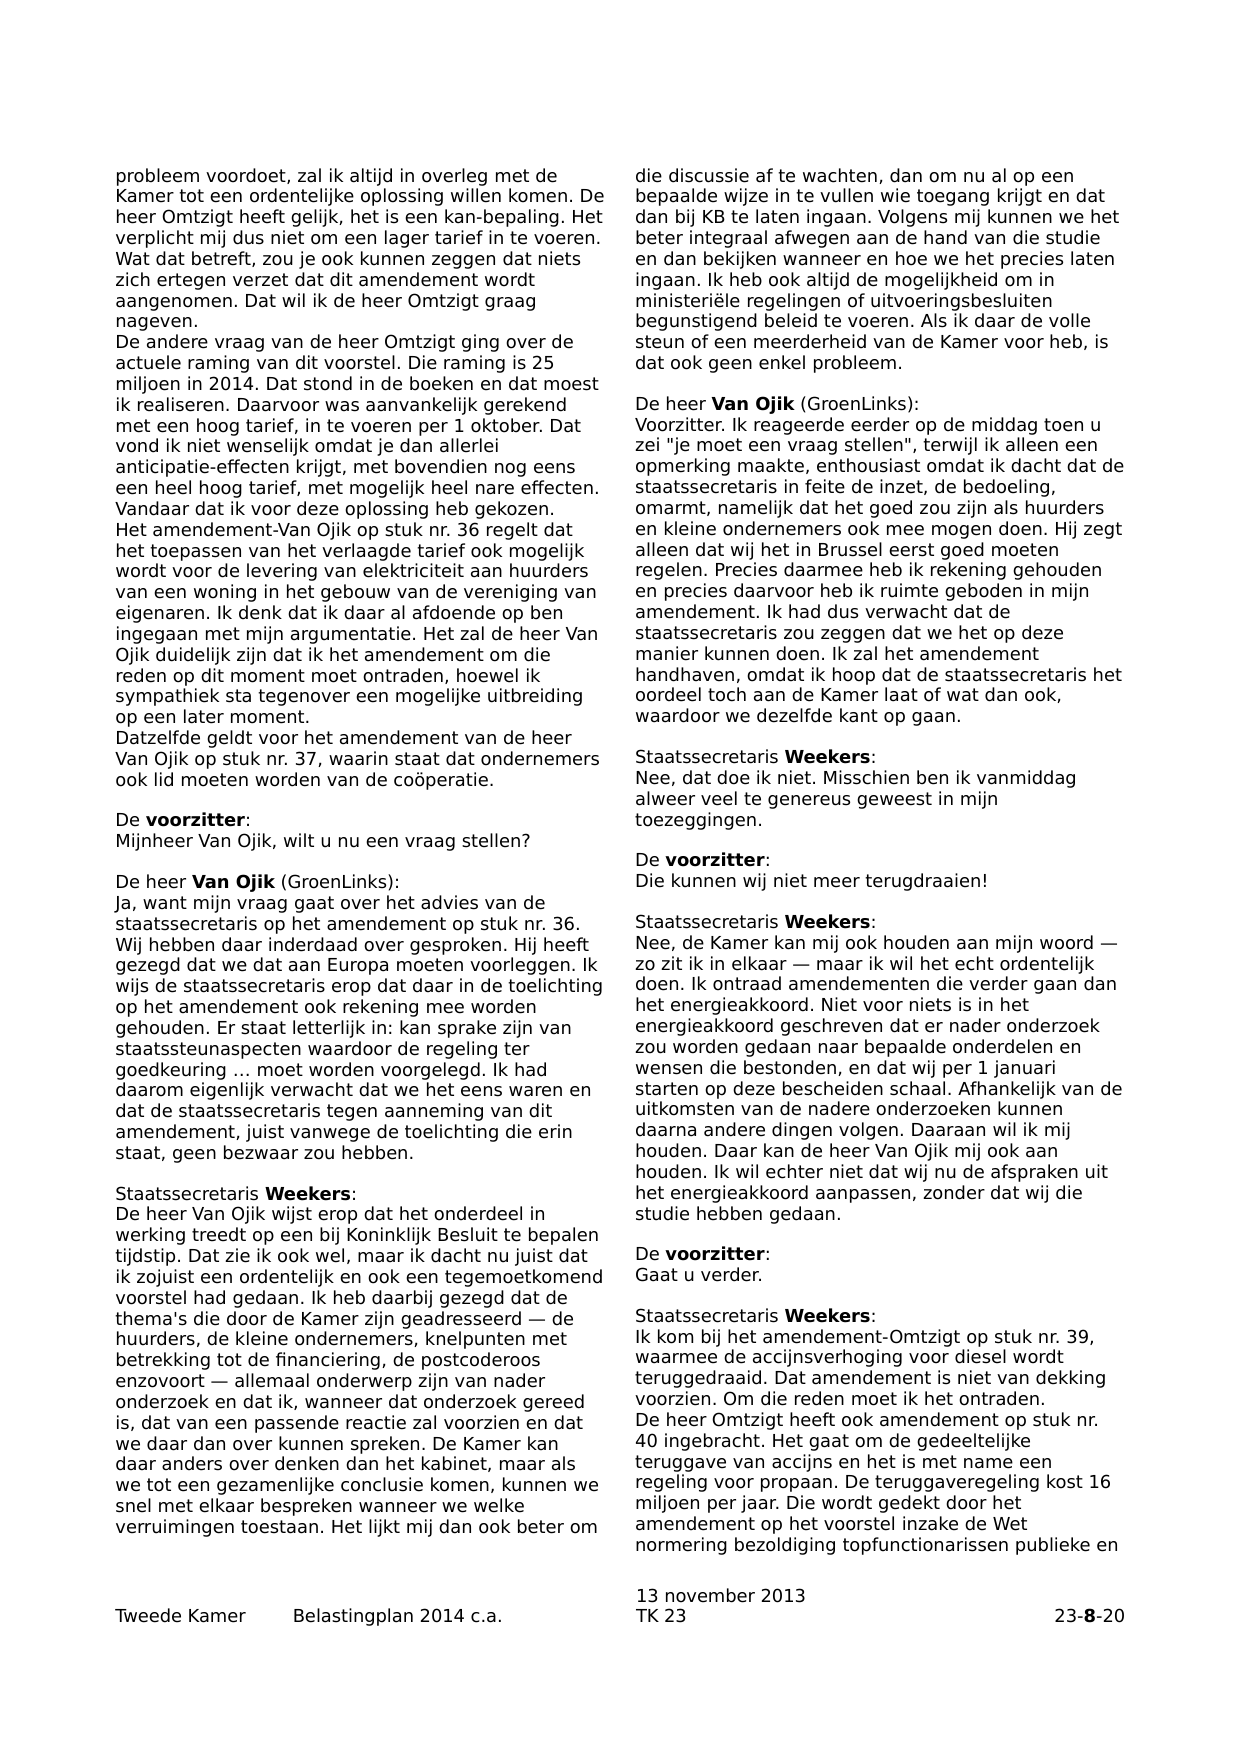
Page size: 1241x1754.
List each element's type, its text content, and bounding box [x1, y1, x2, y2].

text De voorzitter: [635, 850, 1125, 871]
text probleem voordoet, zal ik altijd in overleg met de Kamer tot een ordentelijke oplossing willen komen. De heer Omtzigt heeft gelijk, het is een kan-bepaling. Het verplicht mij dus niet om een lager tarief in te voeren. Wat dat betreft, zou je ook kunnen zeggen dat niets zich ertegen verzet dat dit amendement wordt aangenomen. Dat wil ik de heer Omtzigt graag nageven. [115, 165, 605, 332]
text Het amendement-Van Ojik op stuk nr. 36 regelt dat het toepassen van het verlaagde tarief ook mogelijk wordt voor de levering van elektriciteit aan huurders van een woning in het gebouw van de vereniging van eigenaren. Ik denk dat ik daar al afdoende op ben ingegaan met mijn argumentatie. Het zal de heer Van Ojik duidelijk zijn dat ik het amendement om die reden op dit moment moet ontraden, hoewel ik sympathiek sta tegenover een mogelijke uitbreiding op een later moment. [115, 519, 605, 728]
text Datzelfde geldt voor het amendement van de heer Van Ojik op stuk nr. 37, waarin staat dat ondernemers ook lid moeten worden van de coöperatie. [115, 728, 605, 790]
text Voorzitter. Ik reageerde eerder op de middag toen u zei "je moet een vraag stellen", terwijl ik alleen een opmerking maakte, enthousiast omdat ik dacht dat de staatssecretaris in feite de inzet, de bedoeling, omarmt, namelijk dat het goed zou zijn als huurders en kleine ondernemers ook mee mogen doen. Hij zegt alleen dat wij het in Brussel eerst goed moeten regelen. Precies daarmee heb ik rekening gehouden en precies daarvoor heb ik ruimte geboden in mijn amendement. Ik had dus verwacht dat de staatssecretaris zou zeggen dat we het op deze manier kunnen doen. Ik zal het amendement handhaven, omdat ik hoop dat de staatssecretaris het oordeel toch aan de Kamer laat of wat dan ook, waardoor we dezelfde kant op gaan. [635, 414, 1125, 727]
text De voorzitter: [635, 1244, 1125, 1265]
text Nee, dat doe ik niet. Misschien ben ik vanmiddag alweer veel te genereus geweest in mijn toezeggingen. [635, 768, 1125, 830]
text Ik kom bij het amendement-Omtzigt op stuk nr. 39, waarmee de accijnsverhoging voor diesel wordt teruggedraaid. Dat amendement is niet van dekking voorzien. Om die reden moet ik het ontraden. [635, 1326, 1125, 1410]
text Gaat u verder. [635, 1265, 1125, 1286]
text Nee, de Kamer kan mij ook houden aan mijn woord — zo zit ik in elkaar — maar ik wil het echt ordentelijk doen. Ik ontraad amendementen die verder gaan dan het energieakkoord. Niet voor niets is in het energieakkoord geschreven dat er nader onderzoek zou worden gedaan naar bepaalde onderdelen en wensen die bestonden, en dat wij per 1 januari starten op deze bescheiden schaal. Afhankelijk van de uitkomsten van de nadere onderzoeken kunnen daarna andere dingen volgen. Daaraan wil ik mij houden. Daar kan de heer Van Ojik mij ook aan houden. Ik wil echter niet dat wij nu de afspraken uit het energieakkoord aanpassen, zonder dat wij die studie hebben gedaan. [635, 932, 1125, 1224]
text die discussie af te wachten, dan om nu al op een bepaalde wijze in te vullen wie toegang krijgt en dat dan bij KB te laten ingaan. Volgens mij kunnen we het beter integraal afwegen aan de hand van die studie en dan bekijken wanneer en hoe we het precies laten ingaan. Ik heb ook altijd de mogelijkheid om in ministeriële regelingen of uitvoeringsbesluiten begunstigend beleid te voeren. Als ik daar de volle steun of een meerderheid van de Kamer voor heb, is dat ook geen enkel probleem. [635, 165, 1125, 374]
text De andere vraag van de heer Omtzigt ging over de actuele raming van dit voorstel. Die raming is 25 miljoen in 2014. Dat stond in de boeken en dat moest ik realiseren. Daarvoor was aanvankelijk gerekend met een hoog tarief, in te voeren per 1 oktober. Dat vond ik niet wenselijk omdat je dan allerlei anticipatie-effecten krijgt, met bovendien nog eens een heel hoog tarief, met mogelijk heel nare effecten. Vandaar dat ik voor deze oplossing heb gekozen. [115, 332, 605, 519]
text De voorzitter: [115, 810, 605, 831]
text Staatssecretaris Weekers: [635, 747, 1125, 768]
text Mijnheer Van Ojik, wilt u nu een vraag stellen? [115, 831, 605, 852]
text Staatssecretaris Weekers: [635, 912, 1125, 932]
text Die kunnen wij niet meer terugdraaien! [635, 871, 1125, 892]
text De heer Van Ojik wijst erop dat het onderdeel in werking treedt op een bij Koninklijk Besluit te bepalen tijdstip. Dat zie ik ook wel, maar ik dacht nu juist dat ik zojuist een ordentelijk en ook een tegemoetkomend voorstel had gedaan. Ik heb daarbij gezegd dat de thema's die door de Kamer zijn geadresseerd — de huurders, de kleine ondernemers, knelpunten met betrekking tot de financiering, de postcoderoos enzovoort — allemaal onderwerp zijn van nader onderzoek en dat ik, wanneer dat onderzoek gereed is, dat van een passende reactie zal voorzien en dat we daar dan over kunnen spreken. De Kamer kan daar anders over denken dan het kabinet, maar als we tot een gezamenlijke conclusie komen, kunnen we snel met elkaar bespreken wanneer we welke verruimingen toestaan. Het lijkt mij dan ook beter om [115, 1204, 605, 1537]
text De heer Van Ojik (GroenLinks): [115, 872, 605, 893]
text Staatssecretaris Weekers: [115, 1183, 605, 1204]
text Ja, want mijn vraag gaat over het advies van de staatssecretaris op het amendement op stuk nr. 36. Wij hebben daar inderdaad over gesproken. Hij heeft gezegd dat we dat aan Europa moeten voorleggen. Ik wijs de staatssecretaris erop dat daar in de toelichting op het amendement ook rekening mee worden gehouden. Er staat letterlijk in: kan sprake zijn van staatssteunaspecten waardoor de regeling ter goedkeuring … moet worden voorgelegd. Ik had daarom eigenlijk verwacht dat we het eens waren en dat de staatssecretaris tegen aanneming van dit amendement, juist vanwege de toelichting die erin staat, geen bezwaar zou hebben. [115, 893, 605, 1163]
text Staatssecretaris Weekers: [635, 1306, 1125, 1326]
text De heer Van Ojik (GroenLinks): [635, 394, 1125, 414]
text De heer Omtzigt heeft ook amendement op stuk nr. 40 ingebracht. Het gaat om de gedeeltelijke teruggave van accijns en het is met name een regeling voor propaan. De teruggaveregeling kost 16 miljoen per jaar. Die wordt gedekt door het amendement op het voorstel inzake de Wet normering bezoldiging topfunctionarissen publieke en [635, 1410, 1125, 1556]
